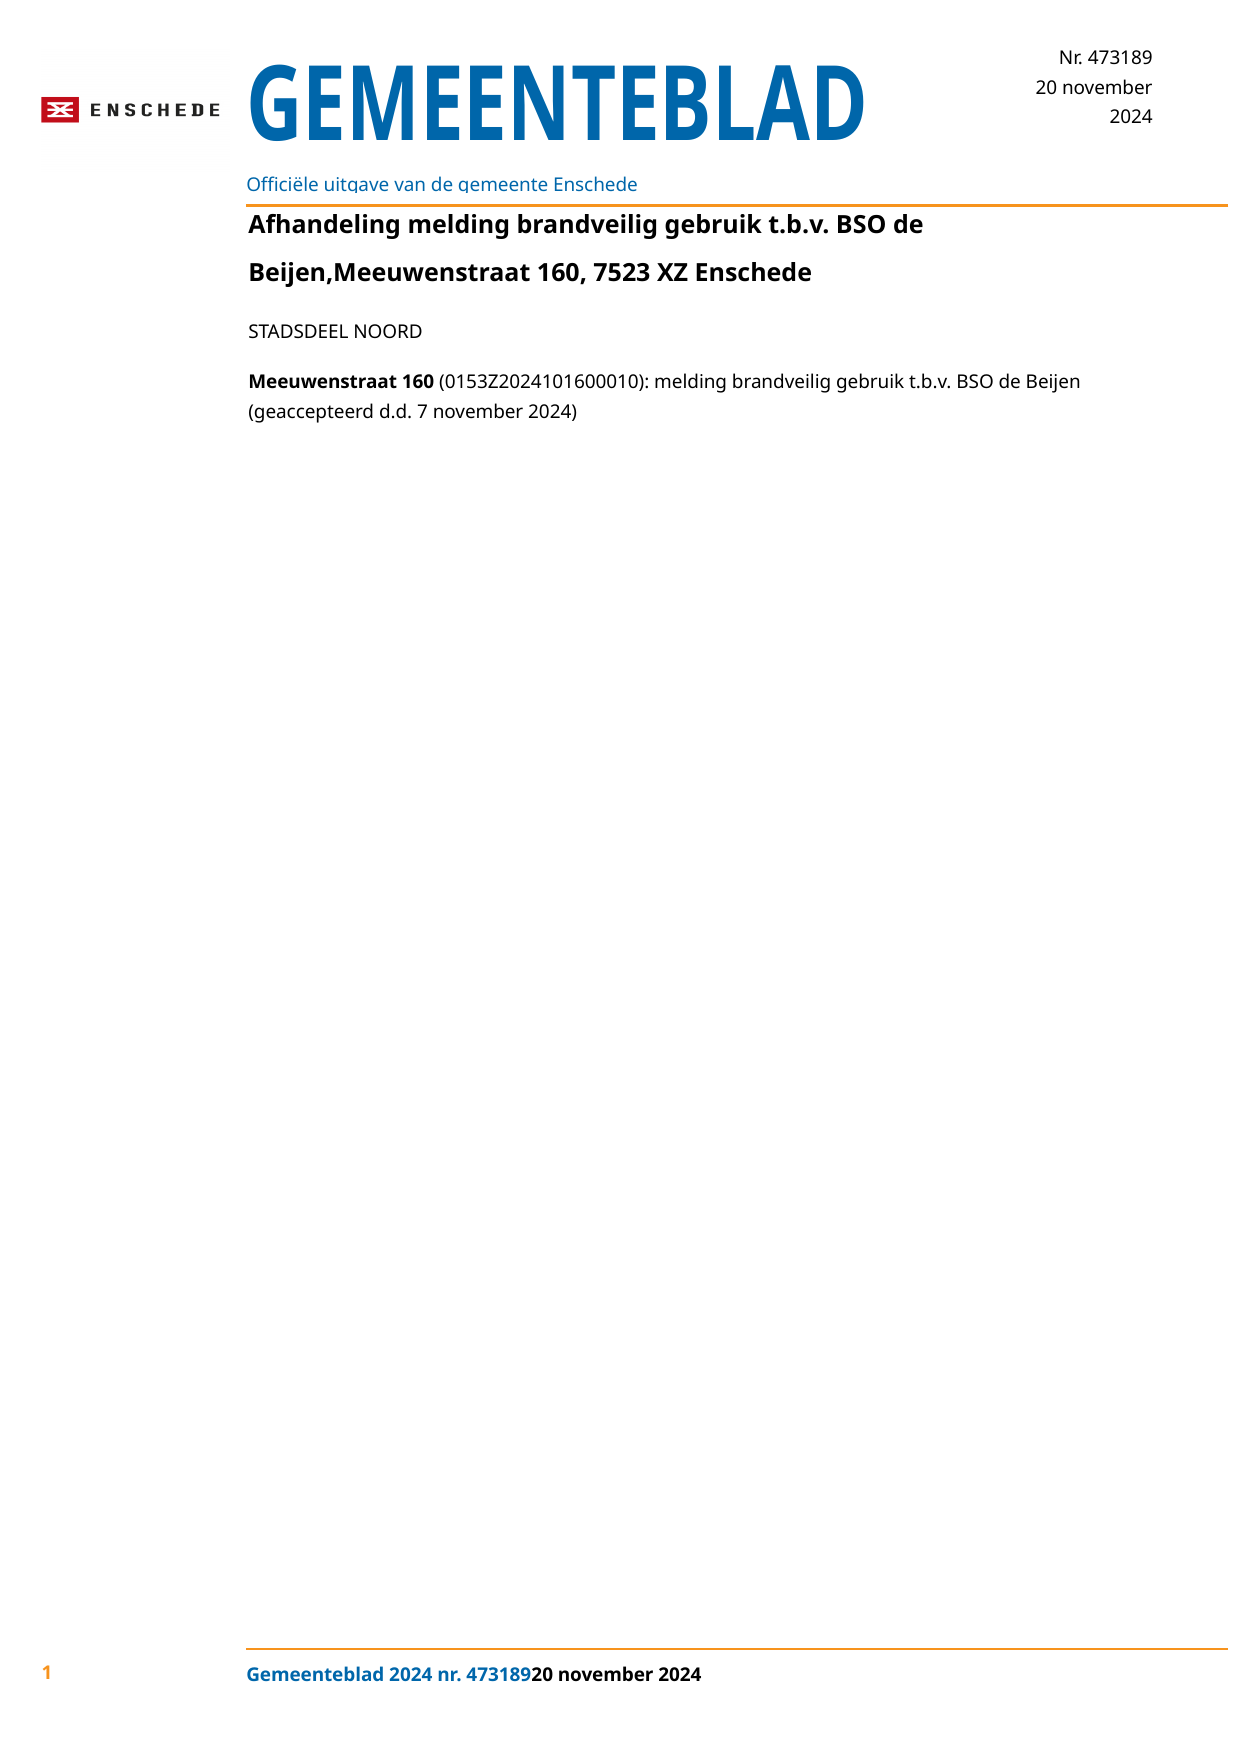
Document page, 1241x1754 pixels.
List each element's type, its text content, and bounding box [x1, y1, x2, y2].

picture [41, 47, 231, 172]
text Meeuwenstraat 160 (0153Z2024101600010): melding brandveilig gebruik t.b.v. BSO de Beijen (geaccepteerd d.d. 7 november 2024) [248, 368, 1152, 424]
text Afhandeling melding brandveilig gebruik t.b.v. BSO de Beijen,Meeuwenstraat 160, 7523 XZ Enschede [248, 207, 1152, 288]
text STADSDEEL NOORD [248, 318, 1152, 344]
